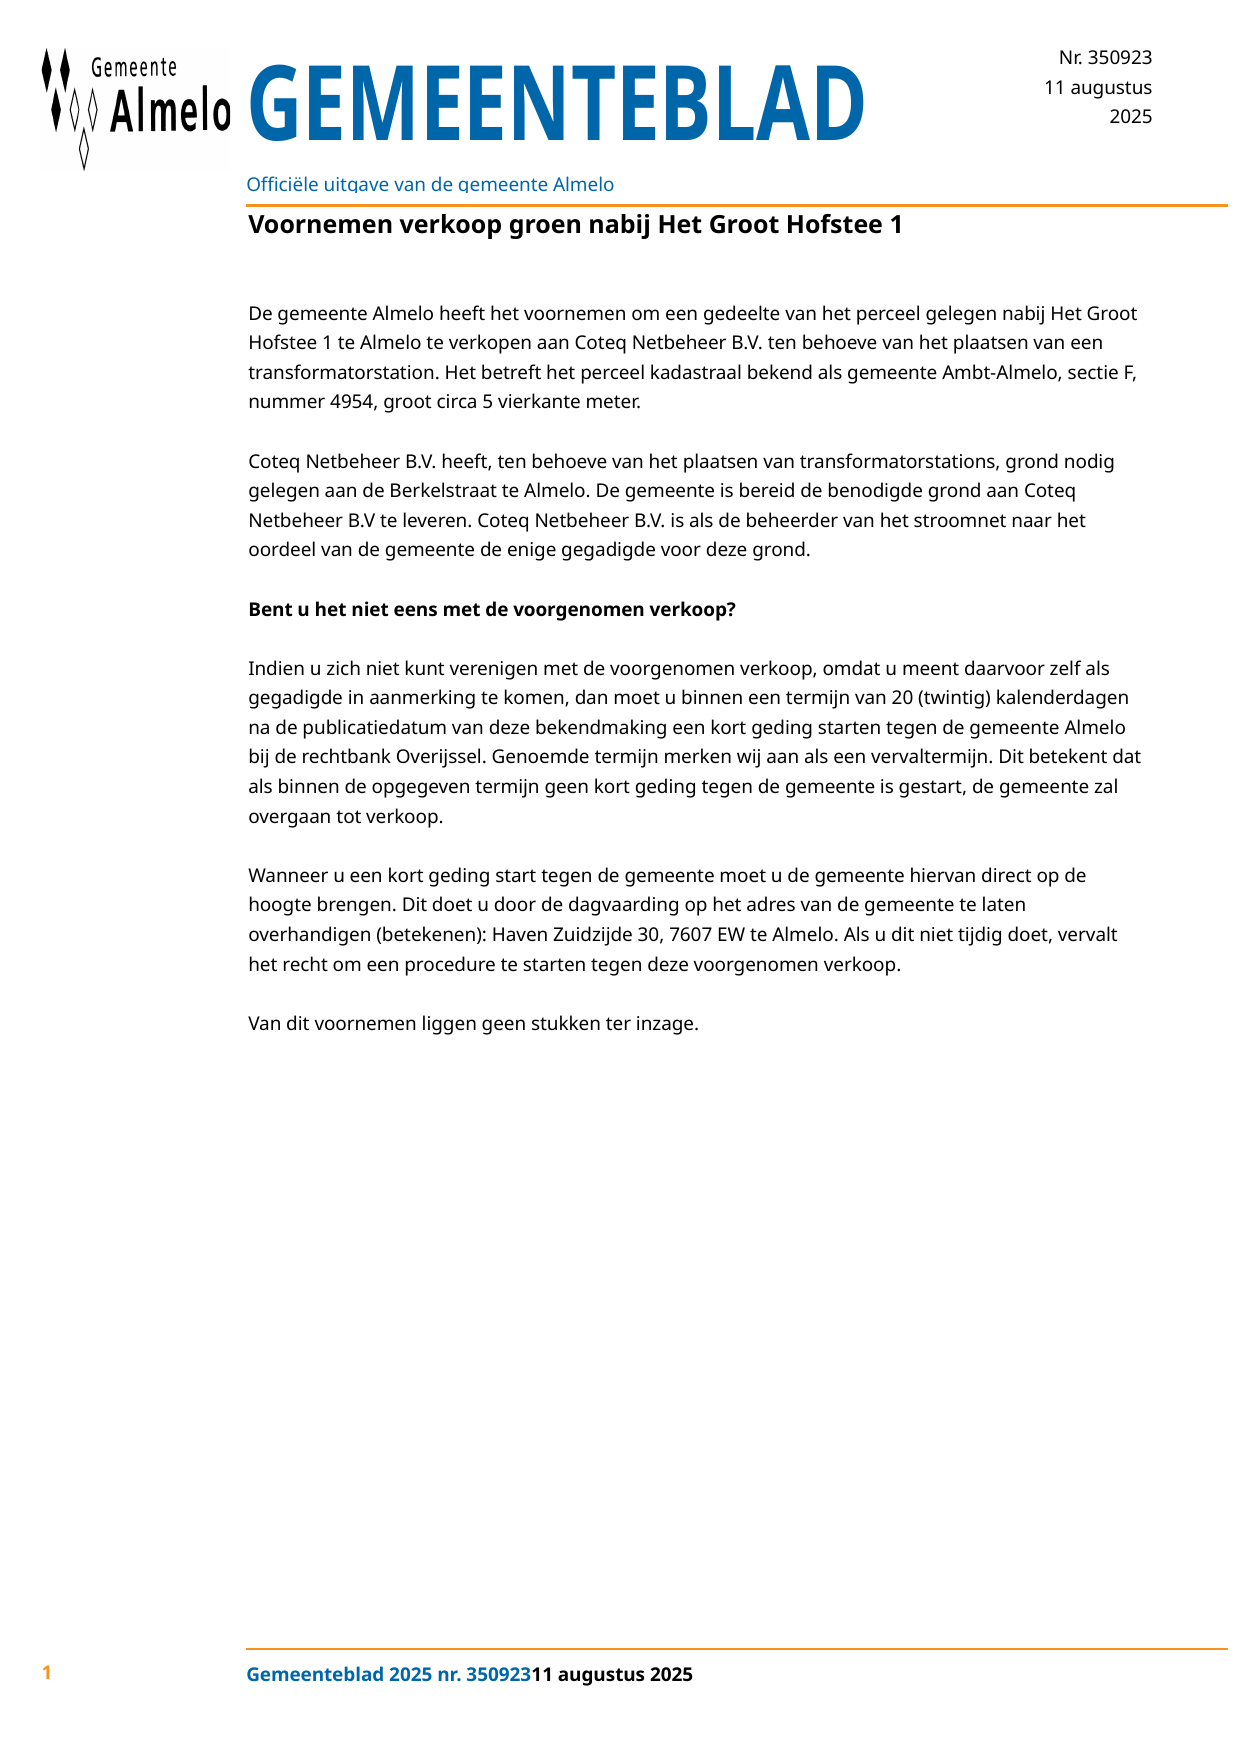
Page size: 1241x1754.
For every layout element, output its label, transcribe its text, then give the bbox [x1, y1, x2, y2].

text Coteq Netbeheer B.V. heeft, ten behoeve van het plaatsen van transformatorstations, grond nodig gelegen aan de Berkelstraat te Almelo. De gemeente is bereid de benodigde grond aan Coteq Netbeheer B.V te leveren. Coteq Netbeheer B.V. is als de beheerder van het stroomnet naar het oordeel van de gemeente de enige gegadigde voor deze grond. [248, 448, 1152, 562]
text Indien u zich niet kunt verenigen met de voorgenomen verkoop, omdat u meent daarvoor zelf als gegadigde in aanmerking te komen, dan moet u binnen een termijn van 20 (twintig) kalenderdagen na de publicatiedatum van deze bekendmaking een kort geding starten tegen de gemeente Almelo bij de rechtbank Overijssel. Genoemde termijn merken wij aan als een vervaltermijn. Dit betekent dat als binnen de opgegeven termijn geen kort geding tegen de gemeente is gestart, de gemeente zal overgaan tot verkoop. [248, 655, 1152, 828]
text Bent u het niet eens met de voorgenomen verkoop? [248, 596, 1152, 621]
text Voornemen verkoop groen nabij Het Groot Hofstee 1 [248, 207, 1152, 241]
text Van dit voornemen liggen geen stukken ter inzage. [248, 1010, 1152, 1036]
picture [41, 47, 231, 172]
text De gemeente Almelo heeft het voornemen om een gedeelte van het perceel gelegen nabij Het Groot Hofstee 1 te Almelo te verkopen aan Coteq Netbeheer B.V. ten behoeve van het plaatsen van een transformatorstation. Het betreft het perceel kadastraal bekend als gemeente Ambt-Almelo, sectie F, nummer 4954, groot circa 5 vierkante meter. [248, 300, 1152, 414]
text Wanneer u een kort geding start tegen de gemeente moet u de gemeente hiervan direct op de hoogte brengen. Dit doet u door de dagvaarding op het adres van de gemeente te laten overhandigen (betekenen): Haven Zuidzijde 30, 7607 EW te Almelo. Als u dit niet tijdig doet, vervalt het recht om een procedure te starten tegen deze voorgenomen verkoop. [248, 862, 1152, 976]
